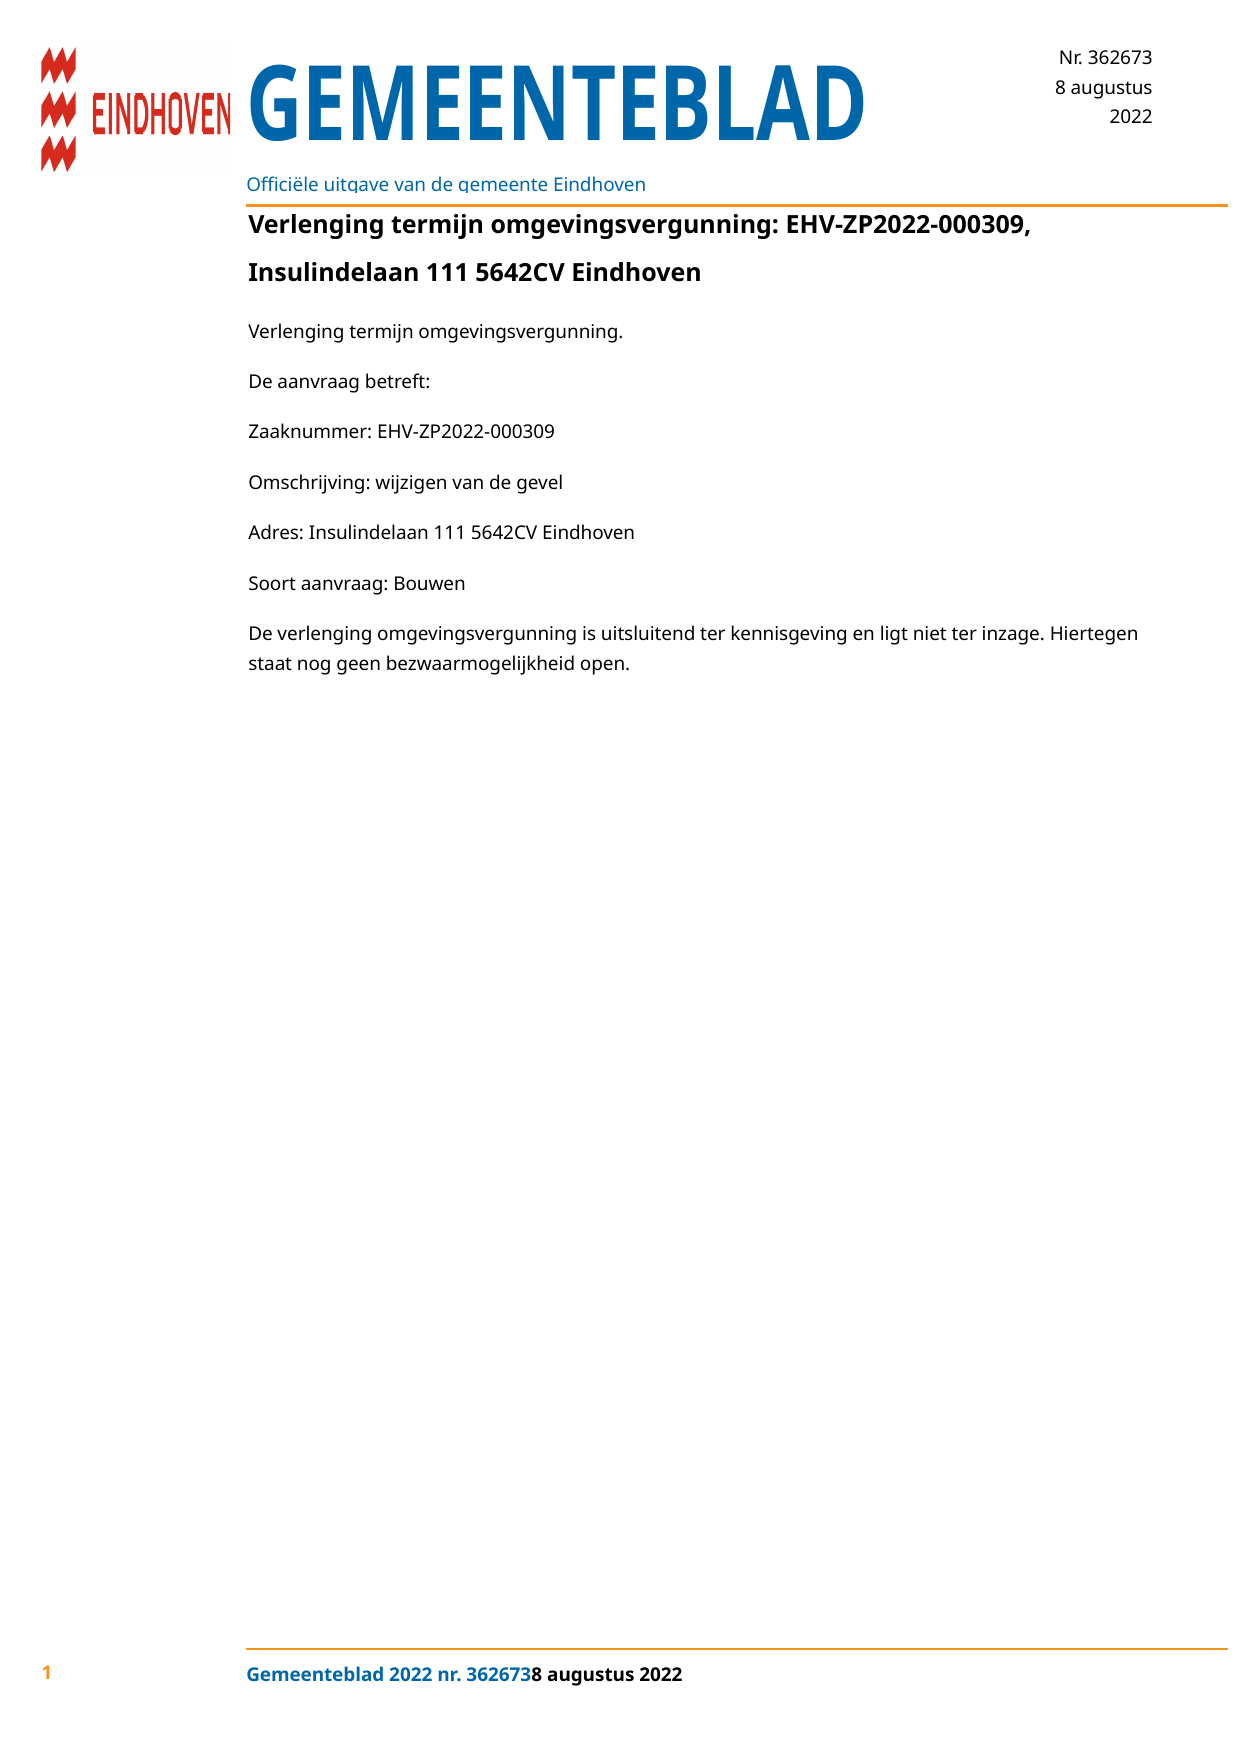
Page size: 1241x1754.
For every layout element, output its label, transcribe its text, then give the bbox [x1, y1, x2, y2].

picture [41, 47, 231, 172]
text Soort aanvraag: Bouwen [248, 570, 1152, 596]
text De aanvraag betreft: [248, 368, 1152, 394]
text Omschrijving: wijzigen van de gevel [248, 469, 1152, 495]
text Verlenging termijn omgevingsvergunning. [248, 318, 1152, 344]
text Verlenging termijn omgevingsvergunning: EHV-ZP2022-000309, Insulindelaan 111 5642CV Eindhoven [248, 207, 1152, 288]
text De verlenging omgevingsvergunning is uitsluitend ter kennisgeving en ligt niet ter inzage. Hiertegen staat nog geen bezwaarmogelijkheid open. [248, 620, 1152, 676]
text Zaaknummer: EHV-ZP2022-000309 [248, 419, 1152, 444]
text Adres: Insulindelaan 111 5642CV Eindhoven [248, 519, 1152, 545]
